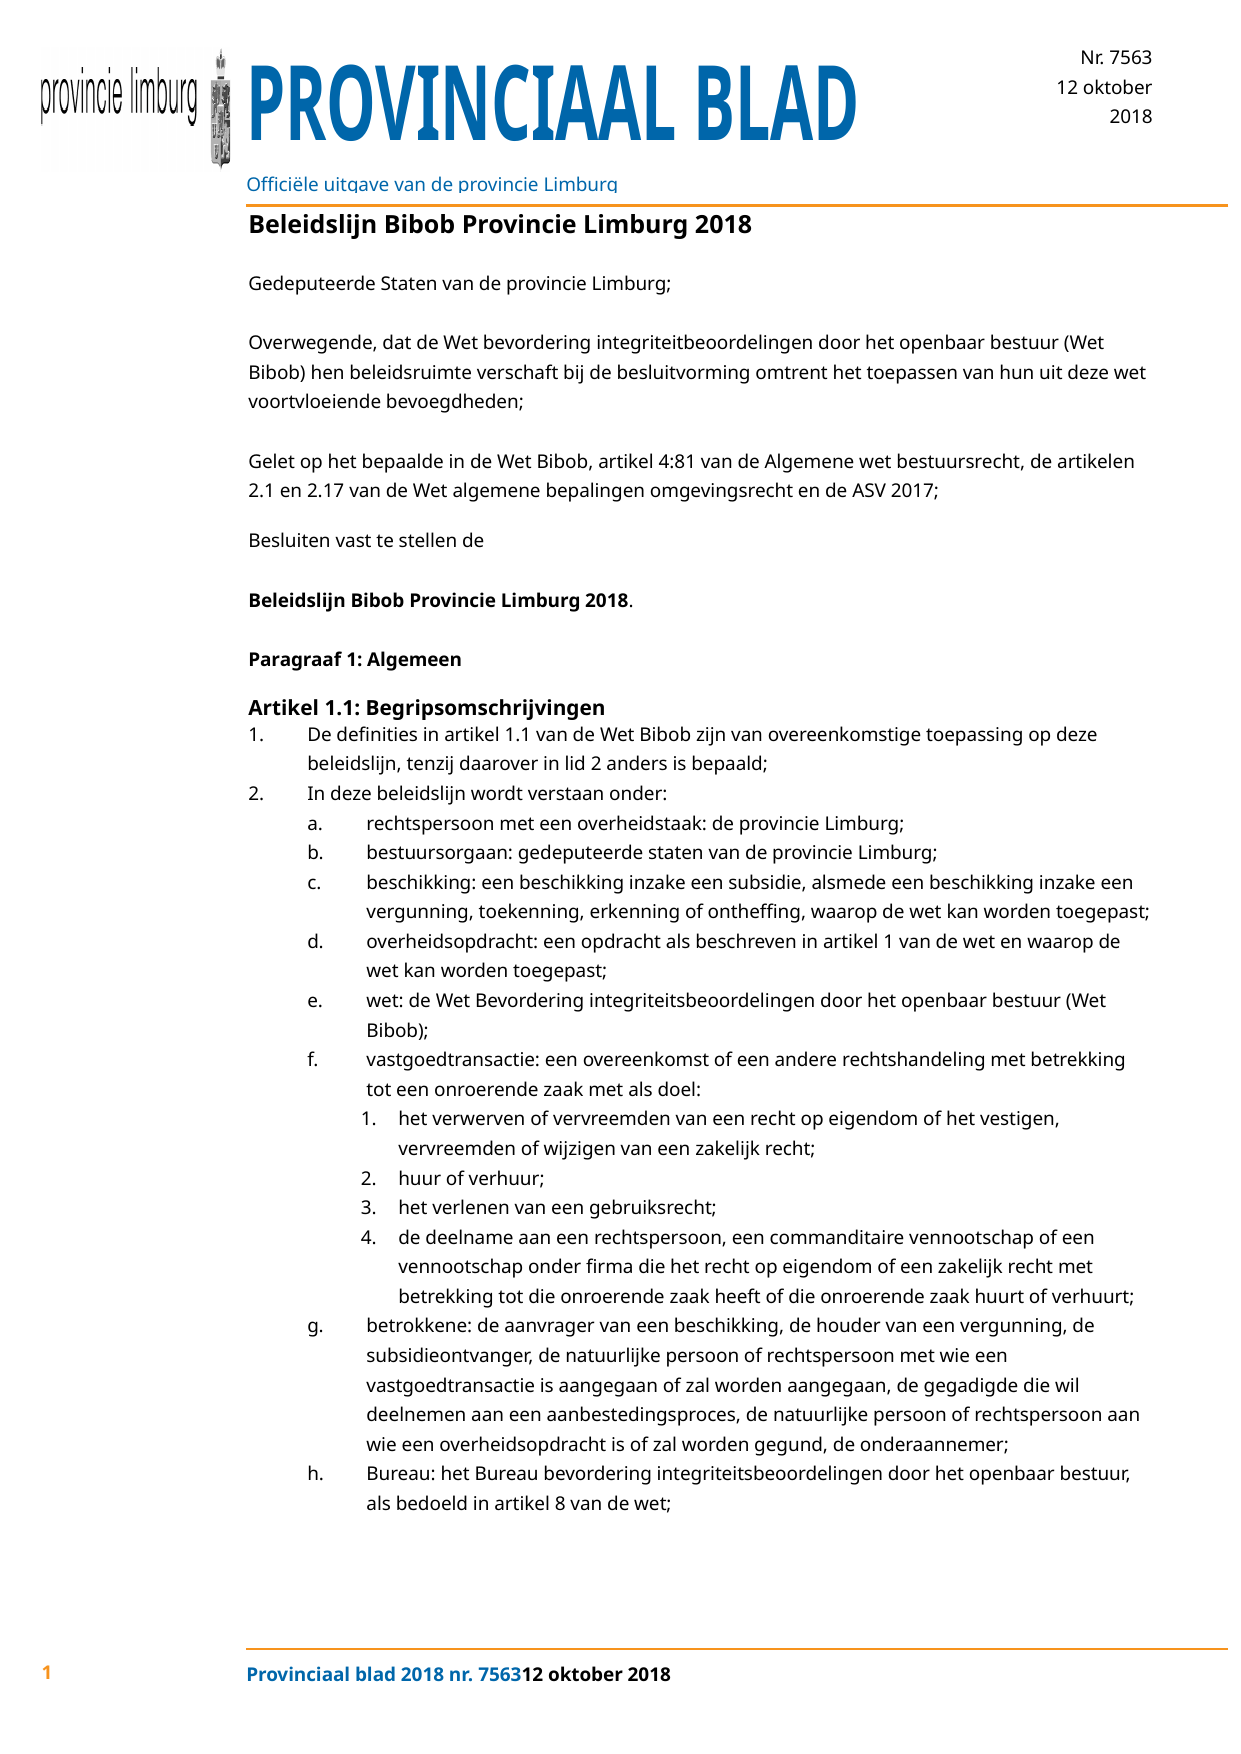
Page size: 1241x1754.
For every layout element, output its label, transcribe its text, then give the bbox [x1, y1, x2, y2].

text Paragraaf 1: Algemeen [248, 646, 1152, 672]
list De definities in artikel 1.1 van de Wet Bibob zijn van overeenkomstige toepassing op deze beleidslijn, tenzij daarover in lid 2 anders is bepaald; [248, 721, 1152, 776]
list Bureau: het Bureau bevordering integriteitsbeoordelingen door het openbaar bestuur, als bedoeld in artikel 8 van de wet; [307, 1461, 1152, 1516]
list het verlenen van een gebruiksrecht; [361, 1194, 1152, 1220]
list vastgoedtransactie: een overeenkomst of een andere rechtshandeling met betrekking tot een onroerende zaak met als doel: [307, 1046, 1152, 1102]
text Beleidslijn Bibob Provincie Limburg 2018. [248, 587, 1152, 613]
list In deze beleidslijn wordt verstaan onder: [248, 780, 1152, 806]
list huur of verhuur; [361, 1165, 1152, 1191]
list betrokkene: de aanvrager van een beschikking, de houder van een vergunning, de subsidieontvanger, de natuurlijke persoon of rechtspersoon met wie een vastgoedtransactie is aangegaan of zal worden aangegaan, de gegadigde die wil deelnemen aan een aanbestedingsproces, de natuurlijke persoon of rechtspersoon aan wie een overheidsopdracht is of zal worden gegund, de onderaannemer; [307, 1313, 1152, 1457]
list bestuursorgaan: gedeputeerde staten van de provincie Limburg; [307, 839, 1152, 865]
text Artikel 1.1: Begripsomschrijvingen [248, 693, 1152, 721]
list beschikking: een beschikking inzake een subsidie, alsmede een beschikking inzake een vergunning, toekenning, erkenning of ontheffing, waarop de wet kan worden toegepast; [307, 869, 1152, 924]
list overheidsopdracht: een opdracht als beschreven in artikel 1 van de wet en waarop de wet kan worden toegepast; [307, 928, 1152, 983]
text Beleidslijn Bibob Provincie Limburg 2018 [248, 207, 1152, 241]
list het verwerven of vervreemden van een recht op eigendom of het vestigen, vervreemden of wijzigen van een zakelijk recht; [361, 1106, 1152, 1161]
list wet: de Wet Bevordering integriteitsbeoordelingen door het openbaar bestuur (Wet Bibob); [307, 987, 1152, 1043]
list rechtspersoon met een overheidstaak: de provincie Limburg; [307, 810, 1152, 836]
text Overwegende, dat de Wet bevordering integriteitbeoordelingen door het openbaar bestuur (Wet Bibob) hen beleidsruimte verschaft bij de besluitvorming omtrent het toepassen van hun uit deze wet voortvloeiende bevoegdheden; [248, 329, 1152, 414]
picture [41, 47, 231, 172]
text Gedeputeerde Staten van de provincie Limburg; [248, 270, 1152, 296]
list de deelname aan een rechtspersoon, een commanditaire vennootschap of een vennootschap onder firma die het recht op eigendom of een zakelijk recht met betrekking tot die onroerende zaak heeft of die onroerende zaak huurt of verhuurt; [361, 1224, 1152, 1309]
text Besluiten vast te stellen de [248, 528, 1152, 553]
text Gelet op het bepaalde in de Wet Bibob, artikel 4:81 van de Algemene wet bestuursrecht, de artikelen 2.1 en 2.17 van de Wet algemene bepalingen omgevingsrecht en de ASV 2017; [248, 448, 1152, 503]
